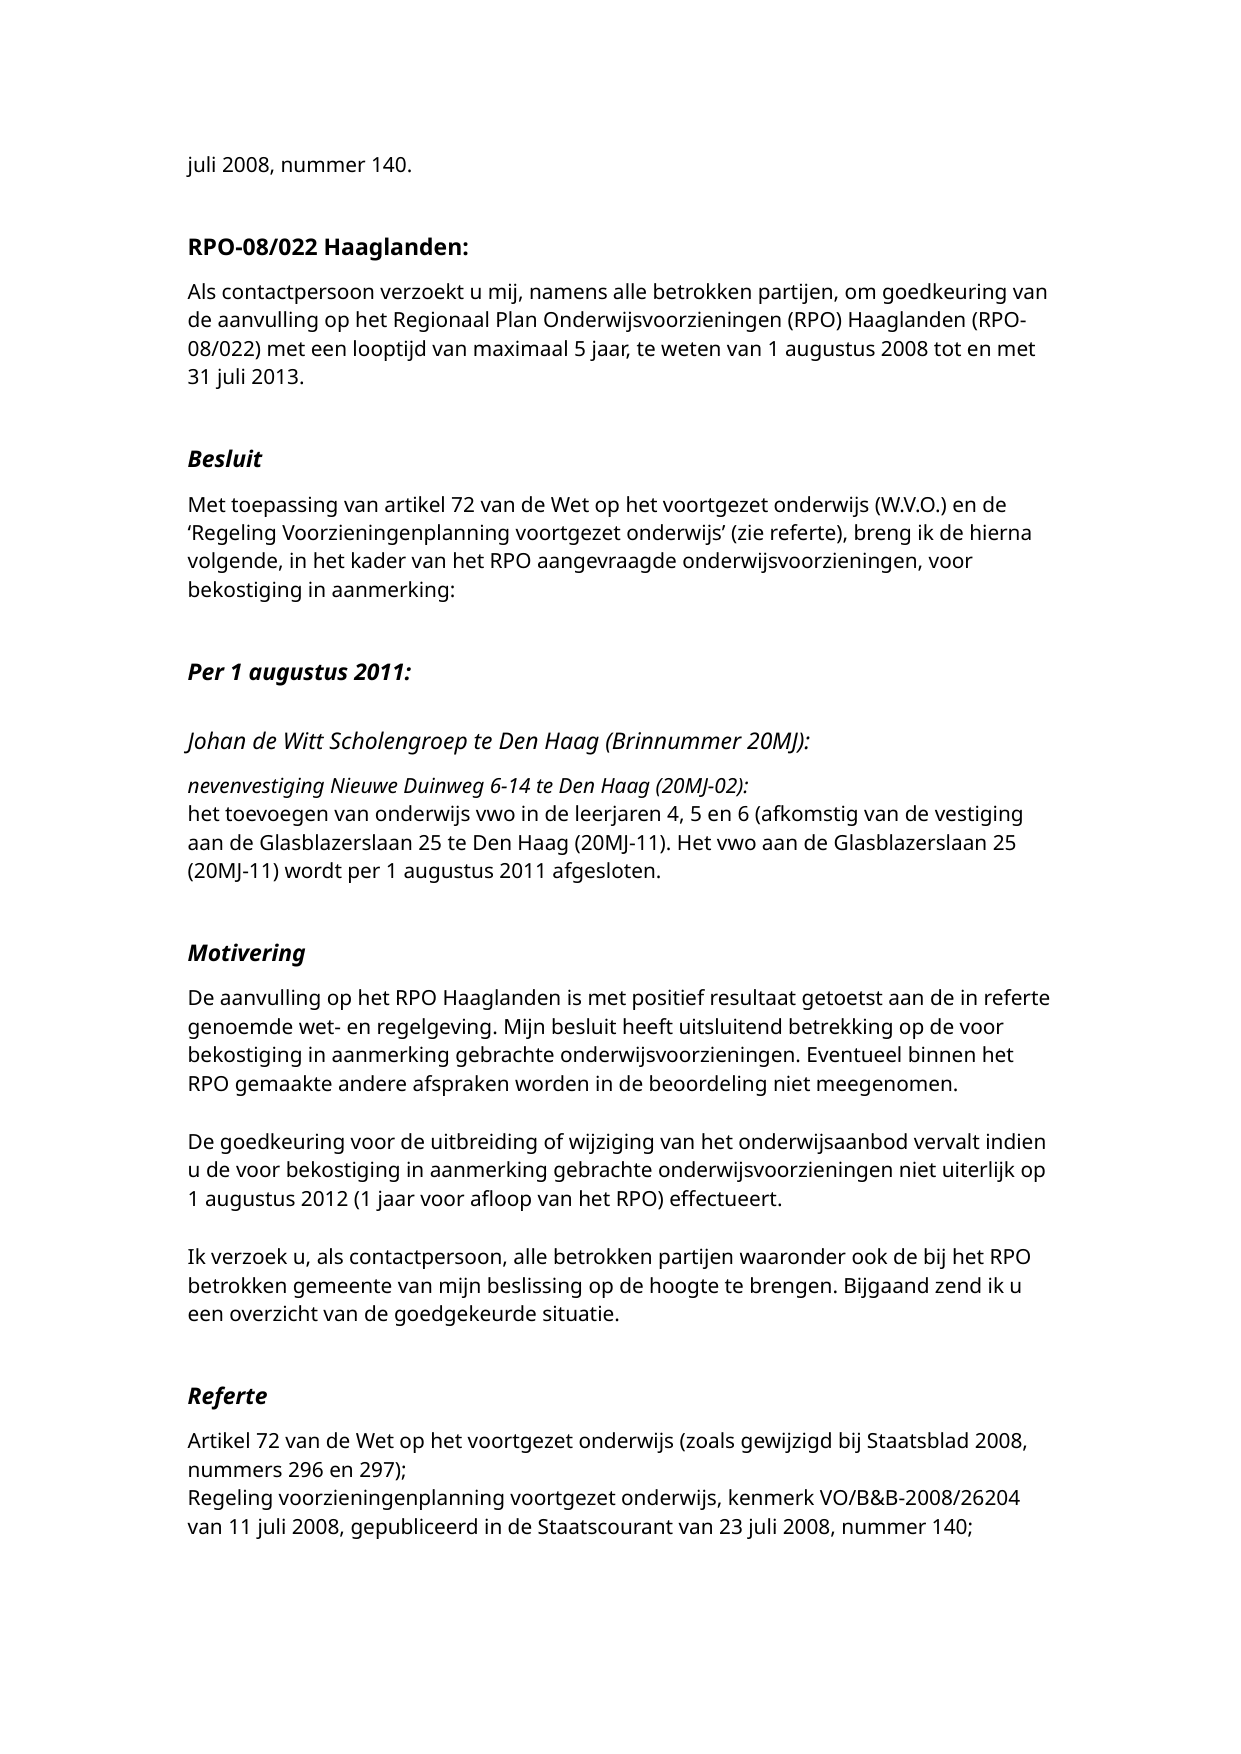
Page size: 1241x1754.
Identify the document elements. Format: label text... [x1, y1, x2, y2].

text nevenvestiging Nieuwe Duinweg 6-14 te Den Haag (20MJ-02): [187, 771, 1053, 799]
text De goedkeuring voor de uitbreiding of wijziging van het onderwijsaanbod vervalt indien u de voor bekostiging in aanmerking gebrachte onderwijsvoorzieningen niet uiterlijk op 1 augustus 2012 (1 jaar voor afloop van het RPO) effectueert. [187, 1127, 1053, 1212]
text het toevoegen van onderwijs vwo in de leerjaren 4, 5 en 6 (afkomstig van de vestiging aan de Glasblazerslaan 25 te Den Haag (20MJ-11). Het vwo aan de Glasblazerslaan 25 (20MJ-11) wordt per 1 augustus 2011 afgesloten. [187, 799, 1053, 885]
subtitle Referte [187, 1380, 1053, 1412]
subtitle RPO-08/022 Haaglanden: [187, 231, 1053, 262]
text Regeling voorzieningenplanning voortgezet onderwijs, kenmerk VO/B&B-2008/26204 van 11 juli 2008, gepubliceerd in de Staatscourant van 23 juli 2008, nummer 140; [187, 1483, 1053, 1540]
subtitle Johan de Witt Scholengroep te Den Haag (Brinnummer 20MJ): [187, 725, 1053, 756]
text Ik verzoek u, als contactpersoon, alle betrokken partijen waaronder ook de bij het RPO betrokken gemeente van mijn beslissing op de hoogte te brengen. Bijgaand zend ik u een overzicht van de goedgekeurde situatie. [187, 1242, 1053, 1328]
subtitle Per 1 augustus 2011: [187, 656, 1053, 687]
text juli 2008, nummer 140. [187, 150, 1053, 178]
subtitle Motivering [187, 937, 1053, 968]
text Met toepassing van artikel 72 van de Wet op het voortgezet onderwijs (W.V.O.) en de ‘Regeling Voorzieningenplanning voortgezet onderwijs’ (zie referte), breng ik de hierna volgende, in het kader van het RPO aangevraagde onderwijsvoorzieningen, voor bekostiging in aanmerking: [187, 490, 1053, 603]
text Artikel 72 van de Wet op het voortgezet onderwijs (zoals gewijzigd bij Staatsblad 2008, nummers 296 en 297); [187, 1427, 1053, 1483]
subtitle Besluit [187, 443, 1053, 475]
text De aanvulling op het RPO Haaglanden is met positief resultaat getoetst aan de in referte genoemde wet- en regelgeving. Mijn besluit heeft uitsluitend betrekking op de voor bekostiging in aanmerking gebrachte onderwijsvoorzieningen. Eventueel binnen het RPO gemaakte andere afspraken worden in de beoordeling niet meegenomen. [187, 983, 1053, 1097]
text Als contactpersoon verzoekt u mij, namens alle betrokken partijen, om goedkeuring van de aanvulling op het Regionaal Plan Onderwijsvoorzieningen (RPO) Haaglanden (RPO-08/022) met een looptijd van maximaal 5 jaar, te weten van 1 augustus 2008 tot en met 31 juli 2013. [187, 277, 1053, 391]
